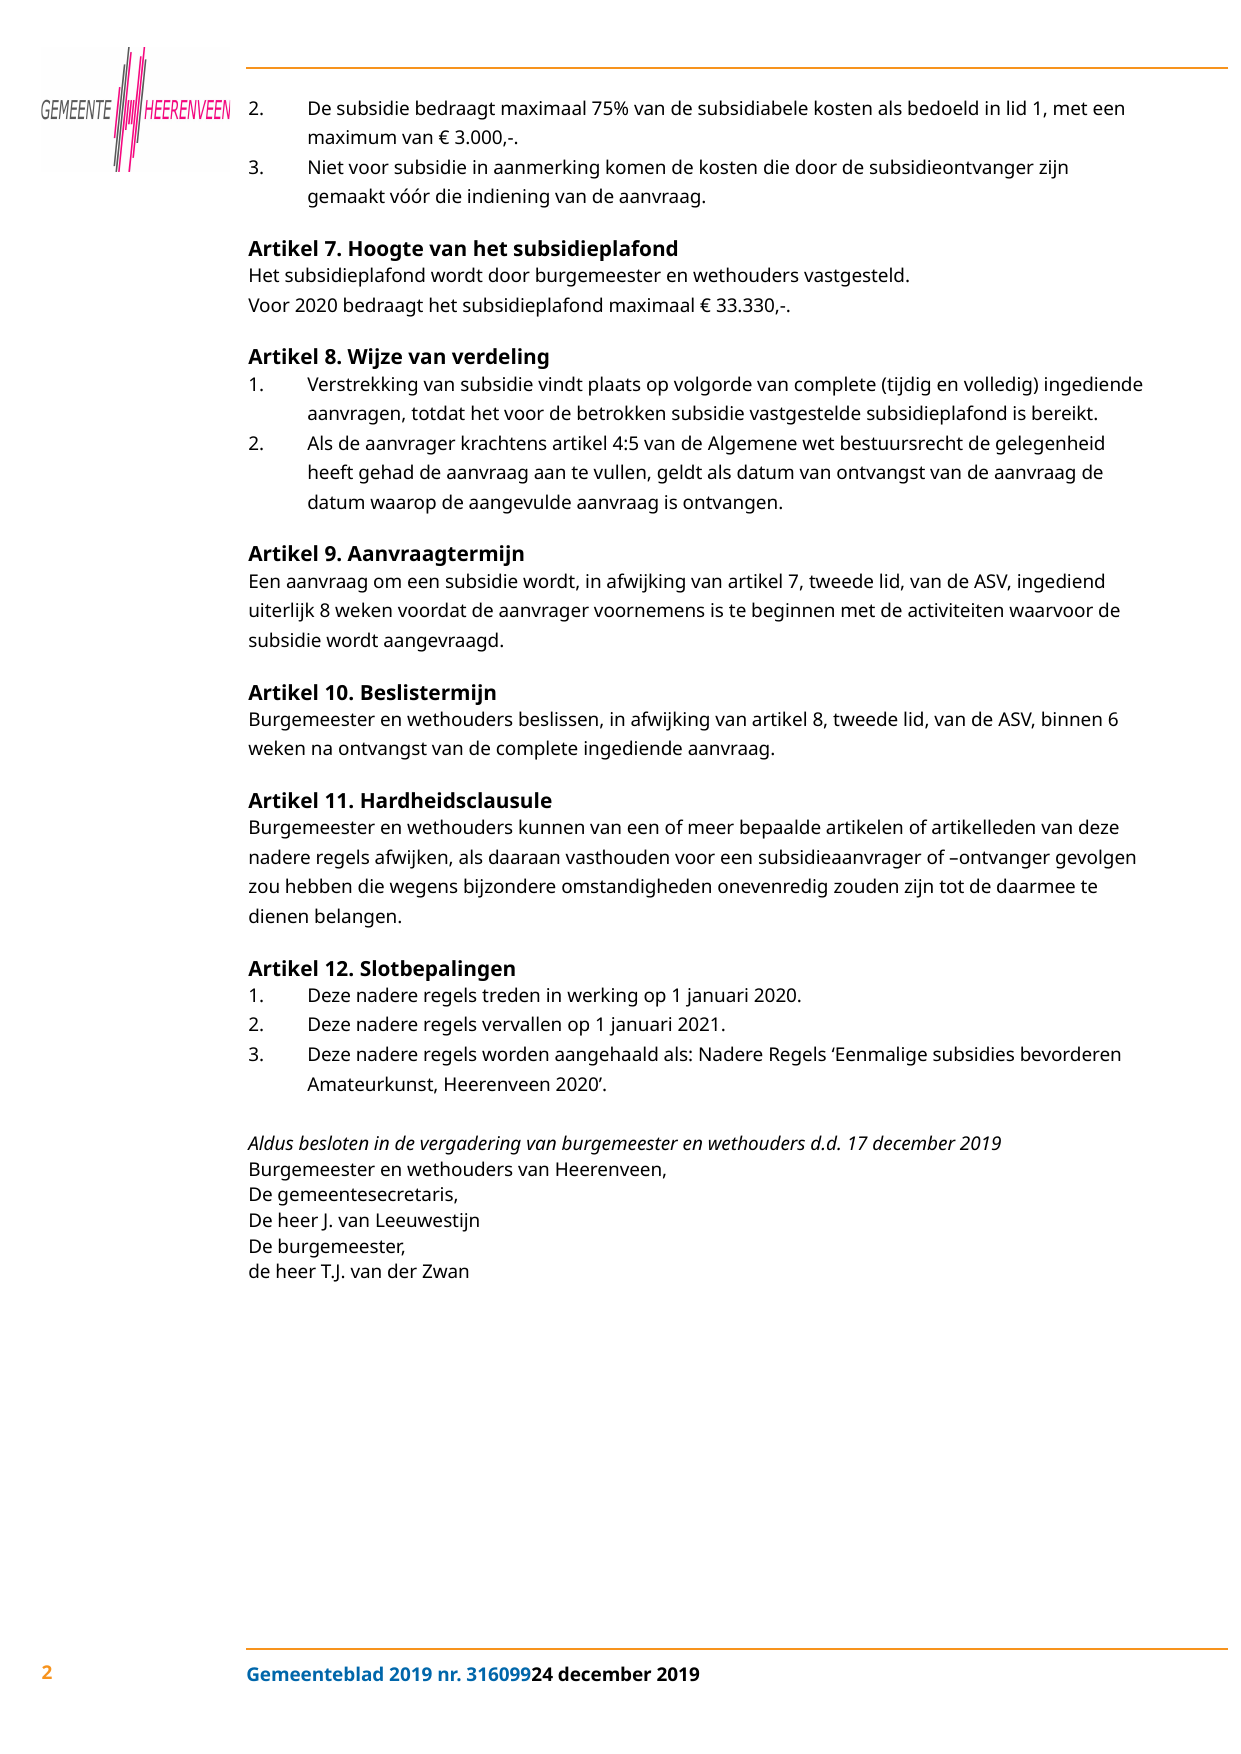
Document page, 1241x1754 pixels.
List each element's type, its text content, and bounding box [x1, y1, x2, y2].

list Deze nadere regels worden aangehaald als: Nadere Regels ‘Eenmalige subsidies bevorderen Amateurkunst, Heerenveen 2020’. [248, 1041, 1152, 1097]
text Artikel 9. Aanvraagtermijn [248, 539, 1152, 568]
text De gemeentesecretaris, [248, 1181, 1152, 1207]
text De heer J. van Leeuwestijn [248, 1207, 1152, 1233]
text Burgemeester en wethouders beslissen, in afwijking van artikel 8, tweede lid, van de ASV, binnen 6 weken na ontvangst van de complete ingediende aanvraag. [248, 706, 1152, 761]
picture [41, 47, 231, 172]
list De subsidie bedraagt maximaal 75% van de subsidiabele kosten als bedoeld in lid 1, met een maximum van € 3.000,-. [248, 95, 1152, 150]
text Burgemeester en wethouders kunnen van een of meer bepaalde artikelen of artikelleden van deze nadere regels afwijken, als daaraan vasthouden voor een subsidieaanvrager of –ontvanger gevolgen zou hebben die wegens bijzondere omstandigheden onevenredig zouden zijn tot de daarmee te dienen belangen. [248, 814, 1152, 929]
text De burgemeester, [248, 1233, 1152, 1259]
text Voor 2020 bedraagt het subsidieplafond maximaal € 33.330,-. [248, 292, 1152, 318]
text de heer T.J. van der Zwan [248, 1259, 1152, 1284]
text Burgemeester en wethouders van Heerenveen, [248, 1156, 1152, 1181]
text Aldus besloten in de vergadering van burgemeester en wethouders d.d. 17 december 2019 [248, 1130, 1152, 1156]
list Verstrekking van subsidie vindt plaats op volgorde van complete (tijdig en volledig) ingediende aanvragen, totdat het voor de betrokken subsidie vastgestelde subsidieplafond is bereikt. [248, 371, 1152, 426]
text Het subsidieplafond wordt door burgemeester en wethouders vastgesteld. [248, 262, 1152, 288]
text Artikel 8. Wijze van verdeling [248, 342, 1152, 371]
list Als de aanvrager krachtens artikel 4:5 van de Algemene wet bestuursrecht de gelegenheid heeft gehad de aanvraag aan te vullen, geldt als datum van ontvangst van de aanvraag de datum waarop de aangevulde aanvraag is ontvangen. [248, 430, 1152, 515]
text Artikel 10. Beslistermijn [248, 678, 1152, 706]
text Artikel 11. Hardheidsclausule [248, 786, 1152, 814]
list Deze nadere regels vervallen op 1 januari 2021. [248, 1012, 1152, 1037]
text Artikel 7. Hoogte van het subsidieplafond [248, 234, 1152, 262]
text Artikel 12. Slotbepalingen [248, 954, 1152, 982]
list Niet voor subsidie in aanmerking komen de kosten die door de subsidieontvanger zijn gemaakt vóór die indiening van de aanvraag. [248, 154, 1152, 209]
text Een aanvraag om een subsidie wordt, in afwijking van artikel 7, tweede lid, van de ASV, ingediend uiterlijk 8 weken voordat de aanvrager voornemens is te beginnen met de activiteiten waarvoor de subsidie wordt aangevraagd. [248, 568, 1152, 653]
list Deze nadere regels treden in werking op 1 januari 2020. [248, 982, 1152, 1008]
